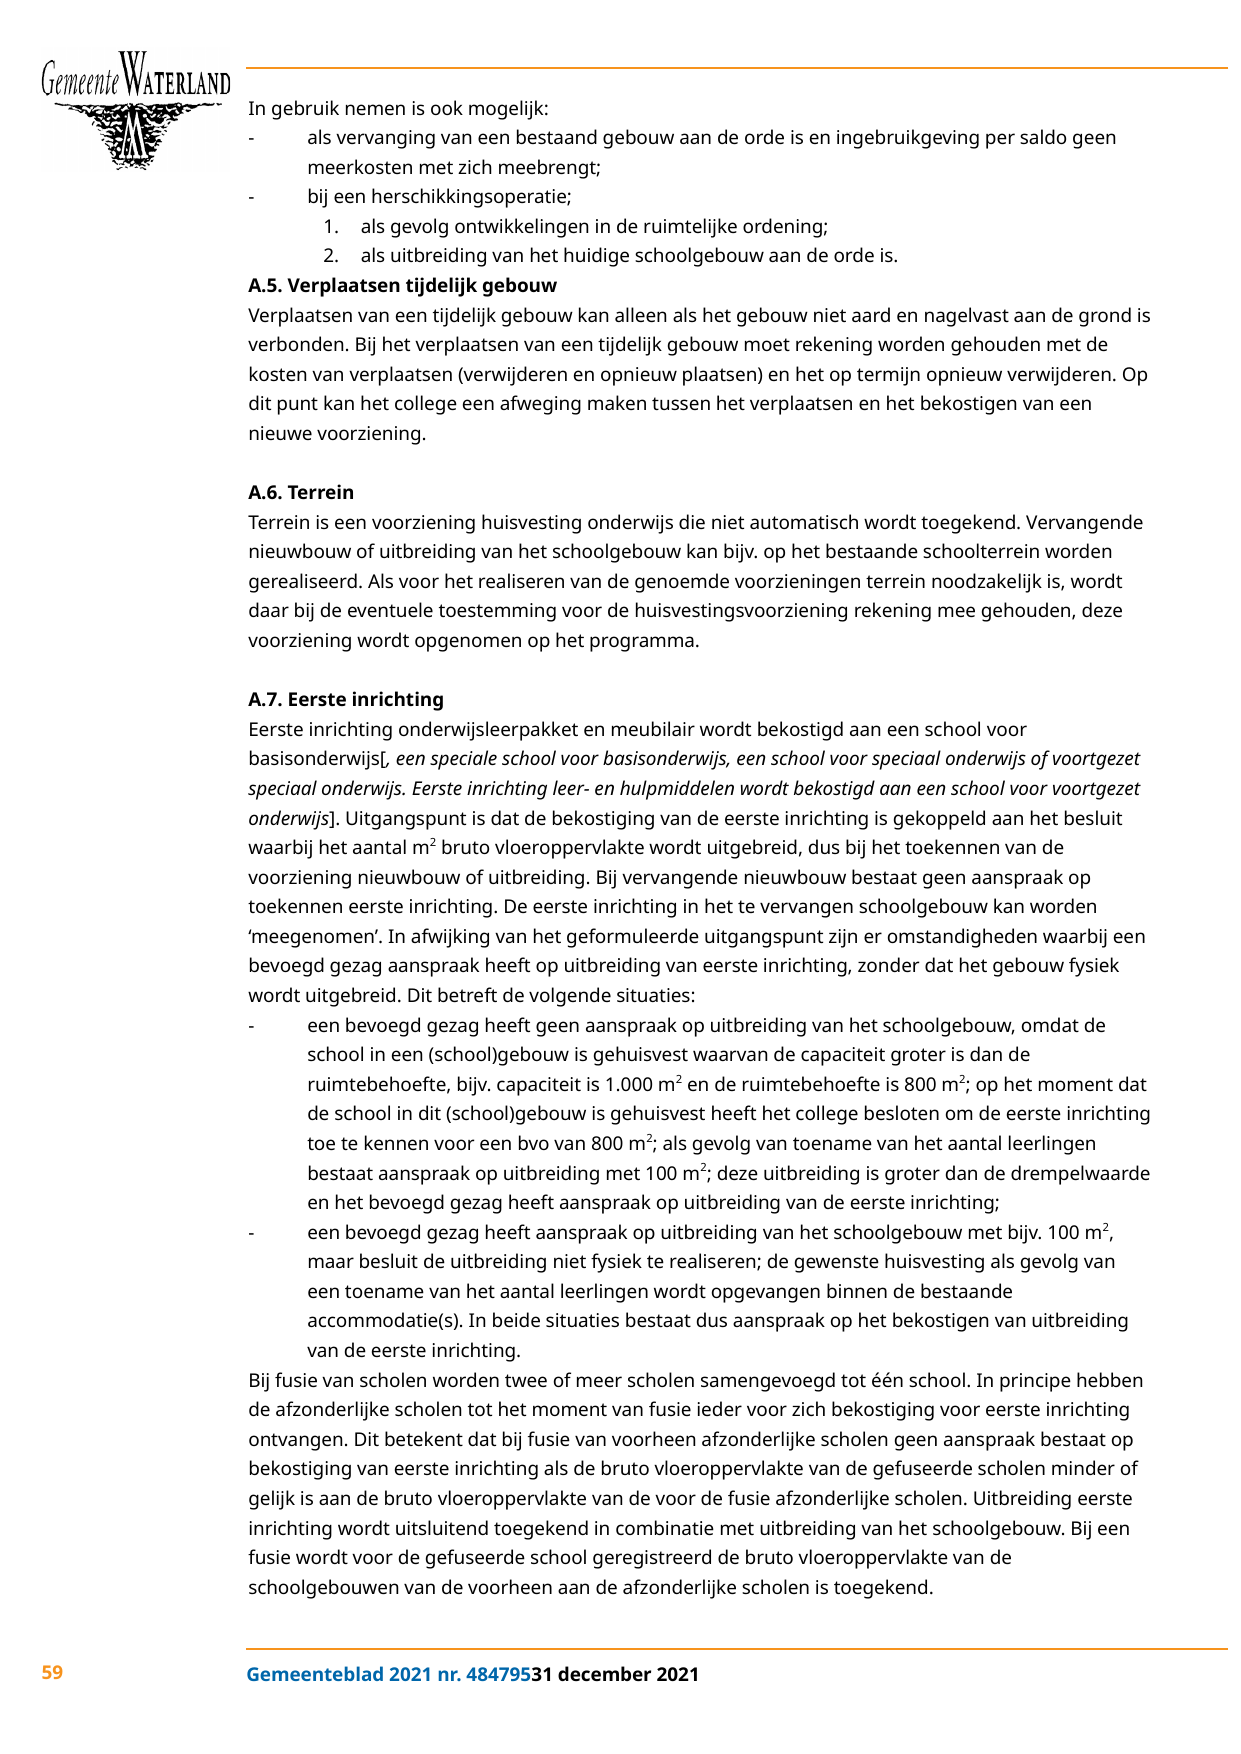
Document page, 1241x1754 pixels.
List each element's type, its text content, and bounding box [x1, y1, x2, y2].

text Terrein is een voorziening huisvesting onderwijs die niet automatisch wordt toegekend. Vervangende nieuwbouw of uitbreiding van het schoolgebouw kan bijv. op het bestaande schoolterrein worden gerealiseerd. Als voor het realiseren van de genoemde voorzieningen terrein noodzakelijk is, wordt daar bij de eventuele toestemming voor de huisvestingsvoorziening rekening mee gehouden, deze voorziening wordt opgenomen op het programma. [248, 509, 1152, 653]
list als uitbreiding van het huidige schoolgebouw aan de orde is. [323, 243, 1152, 268]
list een bevoegd gezag heeft aanspraak op uitbreiding van het schoolgebouw met bijv. 100 m2, maar besluit de uitbreiding niet fysiek te realiseren; de gewenste huisvesting als gevolg van een toename van het aantal leerlingen wordt opgevangen binnen de bestaande accommodatie(s). In beide situaties bestaat dus aanspraak op het bekostigen van uitbreiding van de eerste inrichting. [248, 1219, 1152, 1363]
text In gebruik nemen is ook mogelijk: [248, 95, 1152, 121]
list als gevolg ontwikkelingen in de ruimtelijke ordening; [323, 213, 1152, 239]
text A.5. Verplaatsen tijdelijk gebouw [248, 272, 1152, 298]
text Verplaatsen van een tijdelijk gebouw kan alleen als het gebouw niet aard en nagelvast aan de grond is verbonden. Bij het verplaatsen van een tijdelijk gebouw moet rekening worden gehouden met de kosten van verplaatsen (verwijderen en opnieuw plaatsen) en het op termijn opnieuw verwijderen. Op dit punt kan het college een afweging maken tussen het verplaatsen en het bekostigen van een nieuwe voorziening. [248, 302, 1152, 446]
text Bij fusie van scholen worden twee of meer scholen samengevoegd tot één school. In principe hebben de afzonderlijke scholen tot het moment van fusie ieder voor zich bekostiging voor eerste inrichting ontvangen. Dit betekent dat bij fusie van voorheen afzonderlijke scholen geen aanspraak bestaat op bekostiging van eerste inrichting als de bruto vloeroppervlakte van de gefuseerde scholen minder of gelijk is aan de bruto vloeroppervlakte van de voor de fusie afzonderlijke scholen. Uitbreiding eerste inrichting wordt uitsluitend toegekend in combinatie met uitbreiding van het schoolgebouw. Bij een fusie wordt voor de gefuseerde school geregistreerd de bruto vloeroppervlakte van de schoolgebouwen van de voorheen aan de afzonderlijke scholen is toegekend. [248, 1367, 1152, 1600]
picture [41, 47, 231, 172]
list als vervanging van een bestaand gebouw aan de orde is en ingebruikgeving per saldo geen meerkosten met zich meebrengt; [248, 124, 1152, 180]
list een bevoegd gezag heeft geen aanspraak op uitbreiding van het schoolgebouw, omdat de school in een (school)gebouw is gehuisvest waarvan de capaciteit groter is dan de ruimtebehoefte, bijv. capaciteit is 1.000 m2 en de ruimtebehoefte is 800 m2; op het moment dat de school in dit (school)gebouw is gehuisvest heeft het college besloten om de eerste inrichting toe te kennen voor een bvo van 800 m2; als gevolg van toename van het aantal leerlingen bestaat aanspraak op uitbreiding met 100 m2; deze uitbreiding is groter dan de drempelwaarde en het bevoegd gezag heeft aanspraak op uitbreiding van de eerste inrichting; [248, 1012, 1152, 1215]
list bij een herschikkingsoperatie; [248, 183, 1152, 209]
text A.6. Terrein [248, 479, 1152, 505]
text Eerste inrichting onderwijsleerpakket en meubilair wordt bekostigd aan een school voor basisonderwijs[, een speciale school voor basisonderwijs, een school voor speciaal onderwijs of voortgezet speciaal onderwijs. Eerste inrichting leer- en hulpmiddelen wordt bekostigd aan een school voor voortgezet onderwijs]. Uitgangspunt is dat de bekostiging van de eerste inrichting is gekoppeld aan het besluit waarbij het aantal m2 bruto vloeroppervlakte wordt uitgebreid, dus bij het toekennen van de voorziening nieuwbouw of uitbreiding. Bij vervangende nieuwbouw bestaat geen aanspraak op toekennen eerste inrichting. De eerste inrichting in het te vervangen schoolgebouw kan worden ‘meegenomen’. In afwijking van het geformuleerde uitgangspunt zijn er omstandigheden waarbij een bevoegd gezag aanspraak heeft op uitbreiding van eerste inrichting, zonder dat het gebouw fysiek wordt uitgebreid. Dit betreft de volgende situaties: [248, 716, 1152, 1008]
text A.7. Eerste inrichting [248, 686, 1152, 712]
